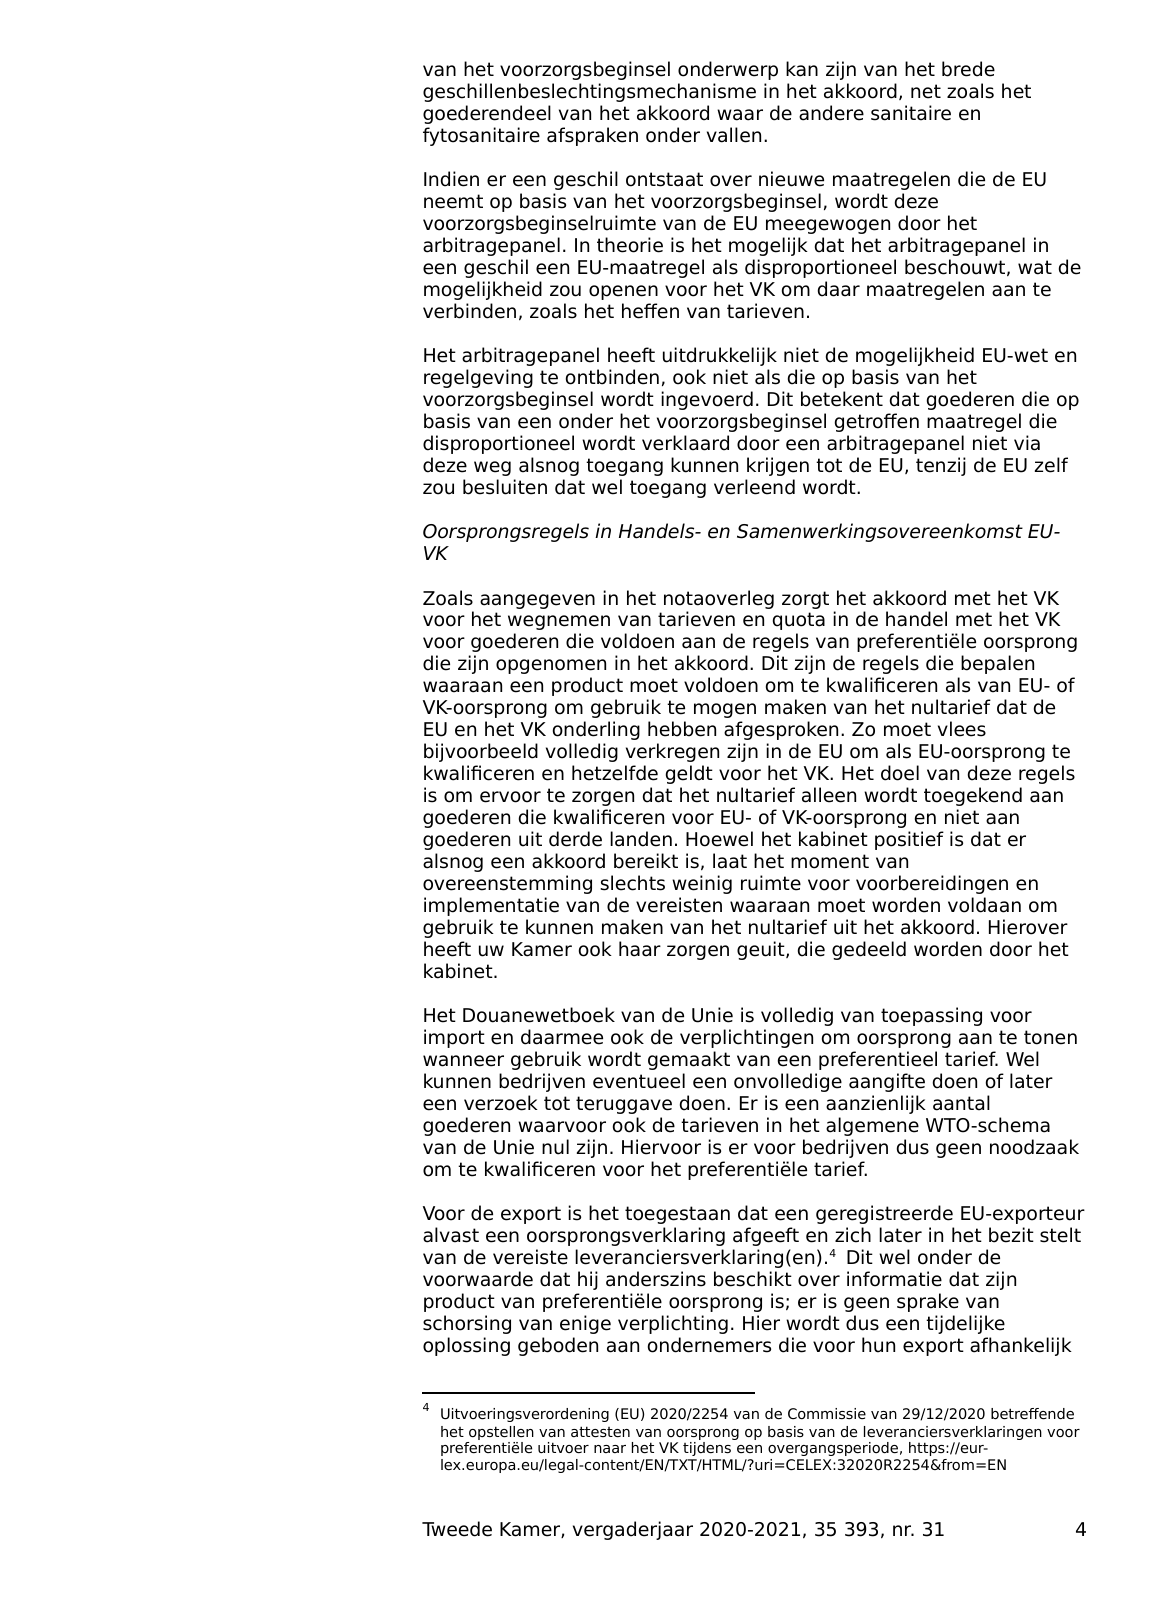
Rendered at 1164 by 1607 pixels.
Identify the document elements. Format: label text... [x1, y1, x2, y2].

text Het arbitragepanel heeft uitdrukkelijk niet de mogelijkheid EU-wet en regelgeving te ontbinden, ook niet als die op basis van het voorzorgsbeginsel wordt ingevoerd. Dit betekent dat goederen die op basis van een onder het voorzorgsbeginsel getroffen maatregel die disproportioneel wordt verklaard door een arbitragepanel niet via deze weg alsnog toegang kunnen krijgen tot de EU, tenzij de EU zelf zou besluiten dat wel toegang verleend wordt. [422, 345, 1087, 499]
subtitle Oorsprongsregels in Handels- en Samenwerkingsovereenkomst EU-VK [422, 521, 1087, 565]
text Indien er een geschil ontstaat over nieuwe maatregelen die de EU neemt op basis van het voorzorgsbeginsel, wordt deze voorzorgsbeginselruimte van de EU meegewogen door het arbitragepanel. In theorie is het mogelijk dat het arbitragepanel in een geschil een EU-maatregel als disproportioneel beschouwt, wat de mogelijkheid zou openen voor het VK om daar maatregelen aan te verbinden, zoals het heffen van tarieven. [422, 169, 1087, 323]
text van het voorzorgsbeginsel onderwerp kan zijn van het brede geschillenbeslechtingsmechanisme in het akkoord, net zoals het goederendeel van het akkoord waar de andere sanitaire en fytosanitaire afspraken onder vallen. [422, 59, 1087, 147]
text Het Douanewetboek van de Unie is volledig van toepassing voor import en daarmee ook de verplichtingen om oorsprong aan te tonen wanneer gebruik wordt gemaakt van een preferentieel tarief. Wel kunnen bedrijven eventueel een onvolledige aangifte doen of later een verzoek tot teruggave doen. Er is een aanzienlijk aantal goederen waarvoor ook de tarieven in het algemene WTO-schema van de Unie nul zijn. Hiervoor is er voor bedrijven dus geen noodzaak om te kwalificeren voor het preferentiële tarief. [422, 1005, 1087, 1181]
text Uitvoeringsverordening (EU) 2020/2254 van de Commissie van 29/12/2020 betreffende het opstellen van attesten van oorsprong op basis van de leveranciersverklaringen voor preferentiële uitvoer naar het VK tijdens een overgangsperiode, https://eur-lex.europa.eu/legal-content/EN/TXT/HTML/?uri=CELEX:32020R2254&from=EN [422, 1402, 1087, 1474]
text Voor de export is het toegestaan dat een geregistreerde EU-exporteur alvast een oorsprongsverklaring afgeeft en zich later in het bezit stelt van de vereiste leveranciersverklaring(en). Dit wel onder de voorwaarde dat hij anderszins beschikt over informatie dat zijn product van preferentiële oorsprong is; er is geen sprake van schorsing van enige verplichting. Hier wordt dus een tijdelijke oplossing geboden aan ondernemers die voor hun export afhankelijk [422, 1203, 1087, 1357]
text Zoals aangegeven in het notaoverleg zorgt het akkoord met het VK voor het wegnemen van tarieven en quota in de handel met het VK voor goederen die voldoen aan de regels van preferentiële oorsprong die zijn opgenomen in het akkoord. Dit zijn de regels die bepalen waaraan een product moet voldoen om te kwalificeren als van EU- of VK-oorsprong om gebruik te mogen maken van het nultarief dat de EU en het VK onderling hebben afgesproken. Zo moet vlees bijvoorbeeld volledig verkregen zijn in de EU om als EU-oorsprong te kwalificeren en hetzelfde geldt voor het VK. Het doel van deze regels is om ervoor te zorgen dat het nultarief alleen wordt toegekend aan goederen die kwalificeren voor EU- of VK-oorsprong en niet aan goederen uit derde landen. Hoewel het kabinet positief is dat er alsnog een akkoord bereikt is, laat het moment van overeenstemming slechts weinig ruimte voor voorbereidingen en implementatie van de vereisten waaraan moet worden voldaan om gebruik te kunnen maken van het nultarief uit het akkoord. Hierover heeft uw Kamer ook haar zorgen geuit, die gedeeld worden door het kabinet. [422, 587, 1087, 983]
